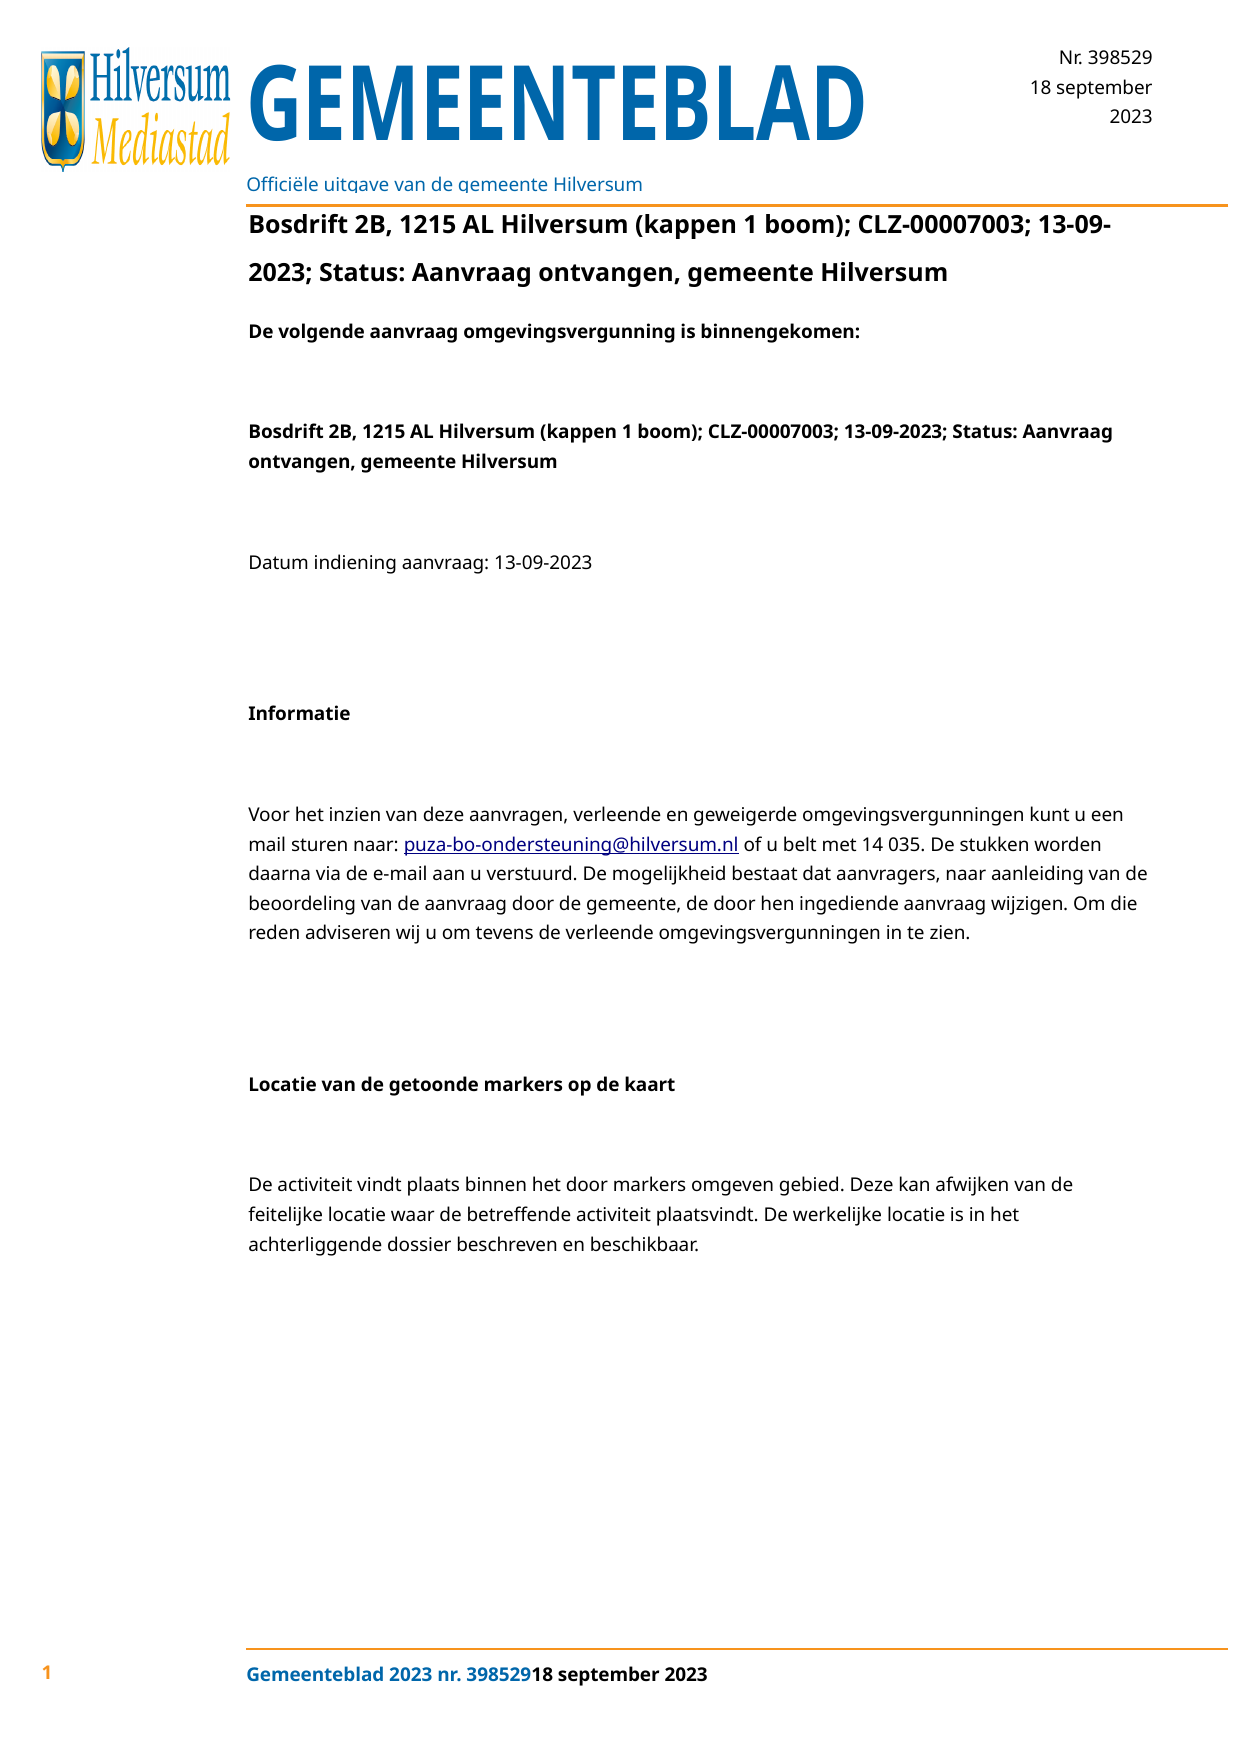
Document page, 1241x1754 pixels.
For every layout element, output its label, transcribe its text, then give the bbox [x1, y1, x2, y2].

text De volgende aanvraag omgevingsvergunning is binnengekomen: [248, 318, 1152, 344]
text Locatie van de getoonde markers op de kaart [248, 1071, 1152, 1097]
text De activiteit vindt plaats binnen het door markers omgeven gebied. Deze kan afwijken van de feitelijke locatie waar de betreffende activiteit plaatsvindt. De werkelijke locatie is in het achterliggende dossier beschreven en beschikbaar. [248, 1172, 1152, 1257]
text Informatie [248, 700, 1152, 726]
text Datum indiening aanvraag: 13-09-2023 [248, 549, 1152, 575]
picture [41, 47, 231, 172]
text Voor het inzien van deze aanvragen, verleende en geweigerde omgevingsvergunningen kunt u een mail sturen naar: puza-bo-ondersteuning@hilversum.nl of u belt met 14 035. De stukken worden daarna via de e-mail aan u verstuurd. De mogelijkheid bestaat dat aanvragers, naar aanleiding van de beoordeling van de aanvraag door de gemeente, de door hen ingediende aanvraag wijzigen. Om die reden adviseren wij u om tevens de verleende omgevingsvergunningen in te zien. [248, 801, 1152, 945]
text Bosdrift 2B, 1215 AL Hilversum (kappen 1 boom); CLZ-00007003; 13-09-2023; Status: Aanvraag ontvangen, gemeente Hilversum [248, 207, 1152, 288]
text Bosdrift 2B, 1215 AL Hilversum (kappen 1 boom); CLZ-00007003; 13-09-2023; Status: Aanvraag ontvangen, gemeente Hilversum [248, 419, 1152, 474]
